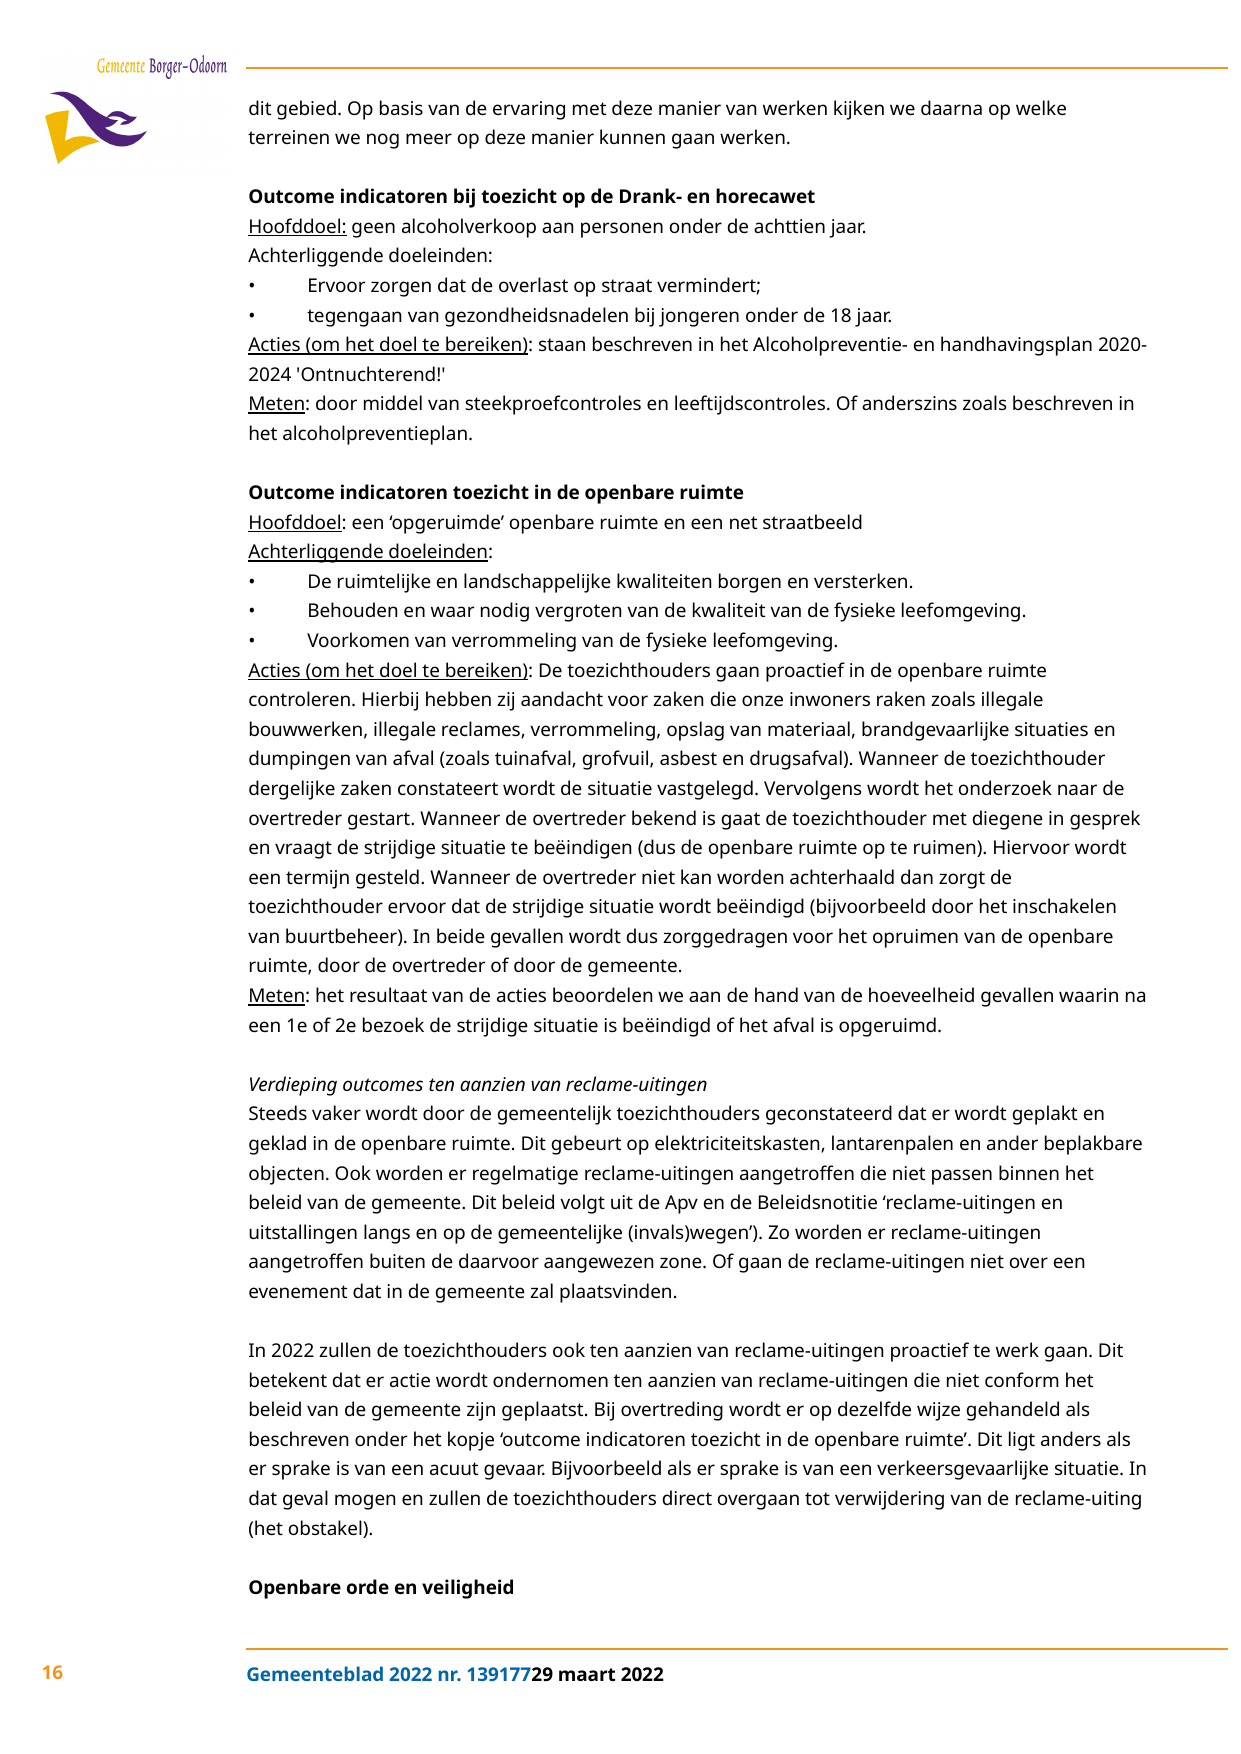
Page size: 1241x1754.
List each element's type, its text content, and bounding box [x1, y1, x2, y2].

text Acties (om het doel te bereiken): staan beschreven in het Alcoholpreventie- en handhavingsplan 2020-2024 'Ontnuchterend!' [248, 331, 1152, 387]
text Hoofddoel: geen alcoholverkoop aan personen onder de achttien jaar. [248, 213, 1152, 239]
text Outcome indicatoren toezicht in de openbare ruimte [248, 479, 1152, 505]
text In 2022 zullen de toezichthouders ook ten aanzien van reclame-uitingen proactief te werk gaan. Dit betekent dat er actie wordt ondernomen ten aanzien van reclame-uitingen die niet conform het beleid van de gemeente zijn geplaatst. Bij overtreding wordt er op dezelfde wijze gehandeld als beschreven onder het kopje ‘outcome indicatoren toezicht in de openbare ruimte’. Dit ligt anders als er sprake is van een acuut gevaar. Bijvoorbeeld als er sprake is van een verkeersgevaarlijke situatie. In dat geval mogen en zullen de toezichthouders direct overgaan tot verwijdering van de reclame-uiting (het obstakel). [248, 1337, 1152, 1541]
list De ruimtelijke en landschappelijke kwaliteiten borgen en versterken. [248, 568, 1152, 594]
text Verdieping outcomes ten aanzien van reclame-uitingen [248, 1071, 1152, 1097]
list Voorkomen van verrommeling van de fysieke leefomgeving. [248, 627, 1152, 653]
list Ervoor zorgen dat de overlast op straat vermindert; [248, 272, 1152, 298]
text Achterliggende doeleinden: [248, 538, 1152, 564]
text dit gebied. Op basis van de ervaring met deze manier van werken kijken we daarna op welke terreinen we nog meer op deze manier kunnen gaan werken. [248, 95, 1152, 150]
text Outcome indicatoren bij toezicht op de Drank- en horecawet [248, 183, 1152, 209]
list tegengaan van gezondheidsnadelen bij jongeren onder de 18 jaar. [248, 302, 1152, 328]
list Behouden en waar nodig vergroten van de kwaliteit van de fysieke leefomgeving. [248, 598, 1152, 623]
text Meten: door middel van steekproefcontroles en leeftijdscontroles. Of anderszins zoals beschreven in het alcoholpreventieplan. [248, 391, 1152, 446]
text Hoofddoel: een ‘opgeruimde’ openbare ruimte en een net straatbeeld [248, 509, 1152, 535]
text Meten: het resultaat van de acties beoordelen we aan de hand van de hoeveelheid gevallen waarin na een 1e of 2e bezoek de strijdige situatie is beëindigd of het afval is opgeruimd. [248, 982, 1152, 1038]
text Acties (om het doel te bereiken): De toezichthouders gaan proactief in de openbare ruimte controleren. Hierbij hebben zij aandacht voor zaken die onze inwoners raken zoals illegale bouwwerken, illegale reclames, verrommeling, opslag van materiaal, brandgevaarlijke situaties en dumpingen van afval (zoals tuinafval, grofvuil, asbest en drugsafval). Wanneer de toezichthouder dergelijke zaken constateert wordt de situatie vastgelegd. Vervolgens wordt het onderzoek naar de overtreder gestart. Wanneer de overtreder bekend is gaat de toezichthouder met diegene in gesprek en vraagt de strijdige situatie te beëindigen (dus de openbare ruimte op te ruimen). Hiervoor wordt een termijn gesteld. Wanneer de overtreder niet kan worden achterhaald dan zorgt de toezichthouder ervoor dat de strijdige situatie wordt beëindigd (bijvoorbeeld door het inschakelen van buurtbeheer). In beide gevallen wordt dus zorggedragen voor het opruimen van de openbare ruimte, door de overtreder of door de gemeente. [248, 657, 1152, 978]
text Openbare orde en veiligheid [248, 1574, 1152, 1600]
text Achterliggende doeleinden: [248, 243, 1152, 268]
picture [41, 47, 231, 172]
text Steeds vaker wordt door de gemeentelijk toezichthouders geconstateerd dat er wordt geplakt en geklad in de openbare ruimte. Dit gebeurt op elektriciteitskasten, lantarenpalen en ander beplakbare objecten. Ook worden er regelmatige reclame-uitingen aangetroffen die niet passen binnen het beleid van de gemeente. Dit beleid volgt uit de Apv en de Beleidsnotitie ‘reclame-uitingen en uitstallingen langs en op de gemeentelijke (invals)wegen’). Zo worden er reclame-uitingen aangetroffen buiten de daarvoor aangewezen zone. Of gaan de reclame-uitingen niet over een evenement dat in de gemeente zal plaatsvinden. [248, 1101, 1152, 1304]
